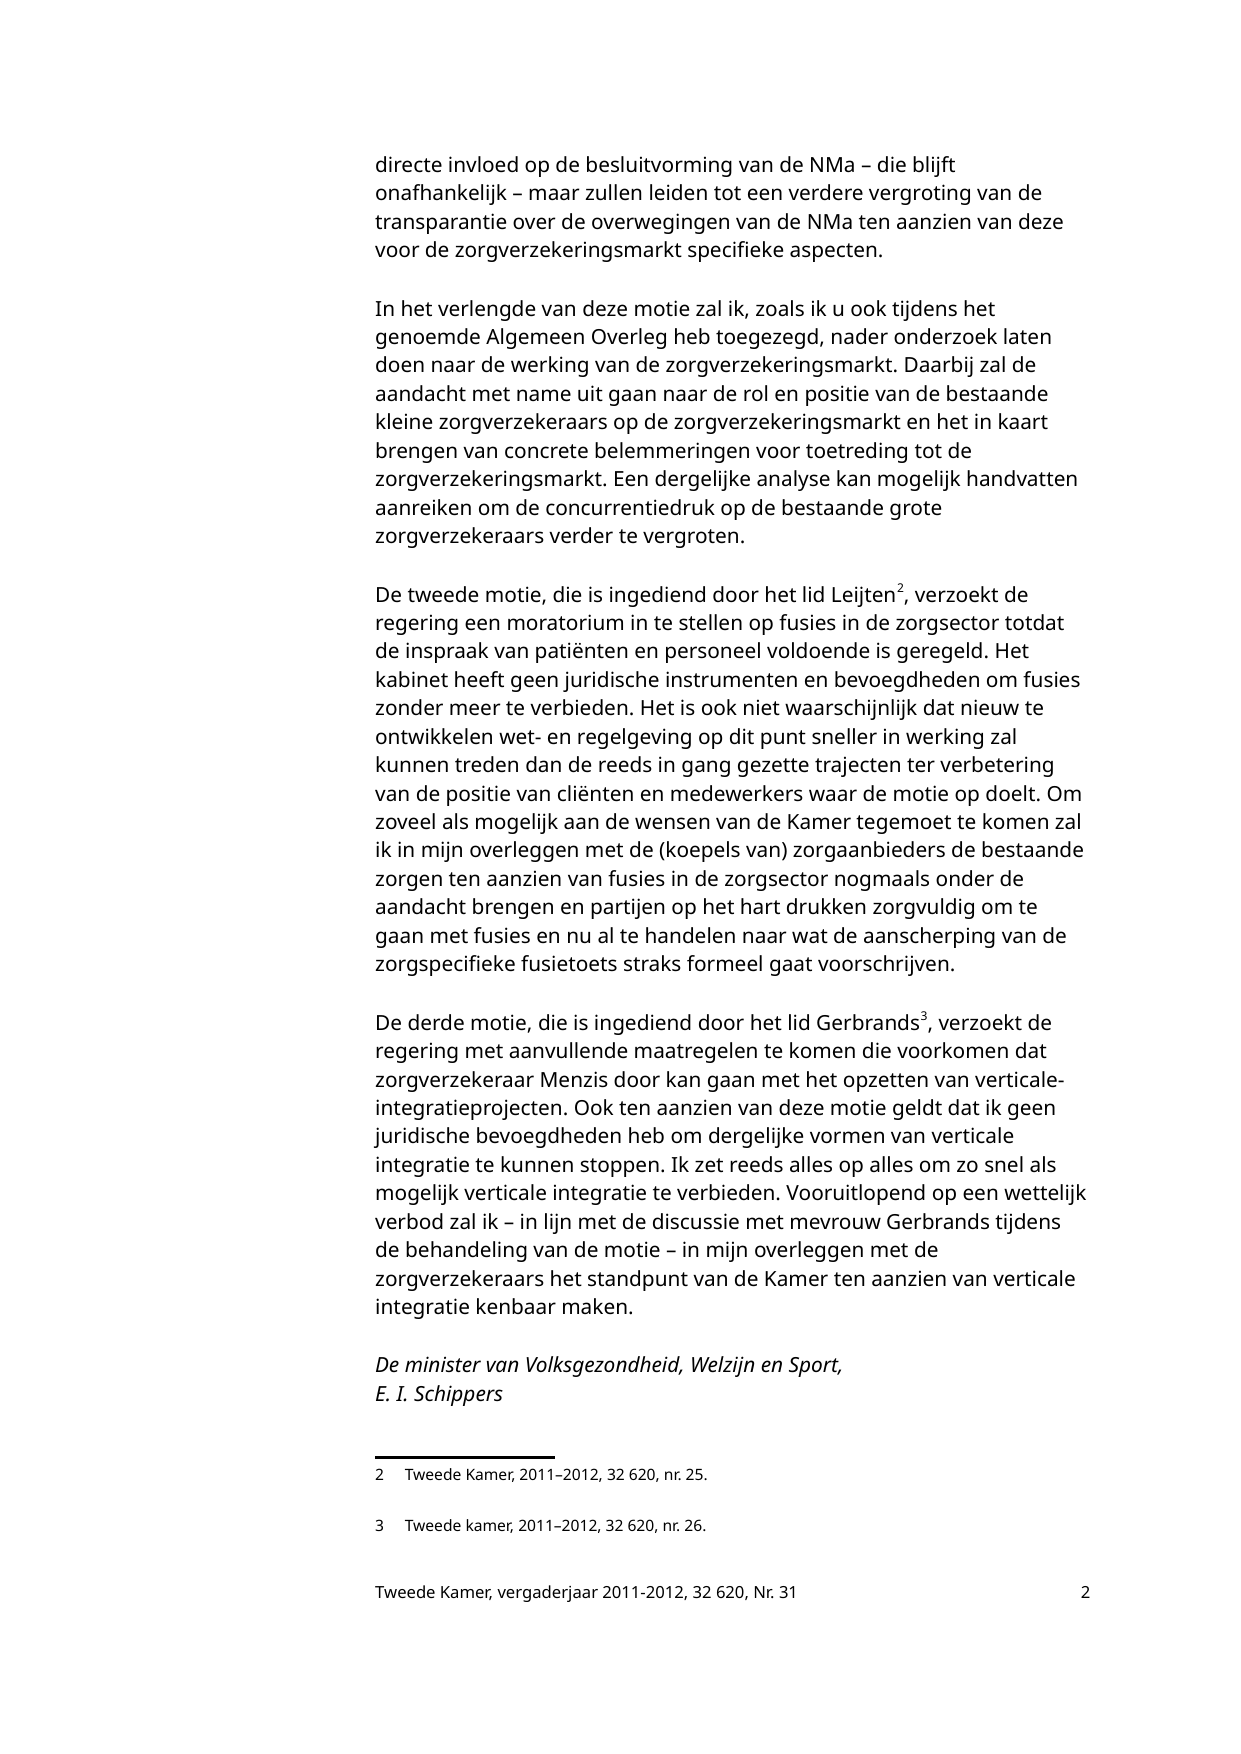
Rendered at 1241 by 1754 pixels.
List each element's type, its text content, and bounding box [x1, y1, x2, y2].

text De minister van Volksgezondheid, Welzijn en Sport, [375, 1351, 1090, 1379]
text E. I. Schippers [375, 1379, 1090, 1407]
text Tweede kamer, 2011–2012, 32 620, nr. 26. [375, 1508, 1090, 1536]
text directe invloed op de besluitvorming van de NMa – die blijft onafhankelijk – maar zullen leiden tot een verdere vergroting van de transparantie over de overwegingen van de NMa ten aanzien van deze voor de zorgverzekeringsmarkt specifieke aspecten. [375, 150, 1090, 264]
text De tweede motie, die is ingediend door het lid Leijten, verzoekt de regering een moratorium in te stellen op fusies in de zorgsector totdat de inspraak van patiënten en personeel voldoende is geregeld. Het kabinet heeft geen juridische instrumenten en bevoegdheden om fusies zonder meer te verbieden. Het is ook niet waarschijnlijk dat nieuw te ontwikkelen wet- en regelgeving op dit punt sneller in werking zal kunnen treden dan de reeds in gang gezette trajecten ter verbetering van de positie van cliënten en medewerkers waar de motie op doelt. Om zoveel als mogelijk aan de wensen van de Kamer tegemoet te komen zal ik in mijn overleggen met de (koepels van) zorgaanbieders de bestaande zorgen ten aanzien van fusies in de zorgsector nogmaals onder de aandacht brengen en partijen op het hart drukken zorgvuldig om te gaan met fusies en nu al te handelen naar wat de aanscherping van de zorgspecifieke fusietoets straks formeel gaat voorschrijven. [375, 580, 1090, 978]
text In het verlengde van deze motie zal ik, zoals ik u ook tijdens het genoemde Algemeen Overleg heb toegezegd, nader onderzoek laten doen naar de werking van de zorgverzekeringsmarkt. Daarbij zal de aandacht met name uit gaan naar de rol en positie van de bestaande kleine zorgverzekeraars op de zorgverzekeringsmarkt en het in kaart brengen van concrete belemmeringen voor toetreding tot de zorgverzekeringsmarkt. Een dergelijke analyse kan mogelijk handvatten aanreiken om de concurrentiedruk op de bestaande grote zorgverzekeraars verder te vergroten. [375, 294, 1090, 550]
text De derde motie, die is ingediend door het lid Gerbrands, verzoekt de regering met aanvullende maatregelen te komen die voorkomen dat zorgverzekeraar Menzis door kan gaan met het opzetten van verticale-integratieprojecten. Ook ten aanzien van deze motie geldt dat ik geen juridische bevoegdheden heb om dergelijke vormen van verticale integratie te kunnen stoppen. Ik zet reeds alles op alles om zo snel als mogelijk verticale integratie te verbieden. Vooruitlopend op een wettelijk verbod zal ik – in lijn met de discussie met mevrouw Gerbrands tijdens de behandeling van de motie – in mijn overleggen met de zorgverzekeraars het standpunt van de Kamer ten aanzien van verticale integratie kenbaar maken. [375, 1008, 1090, 1321]
text Tweede Kamer, 2011–2012, 32 620, nr. 25. [375, 1449, 1090, 1478]
